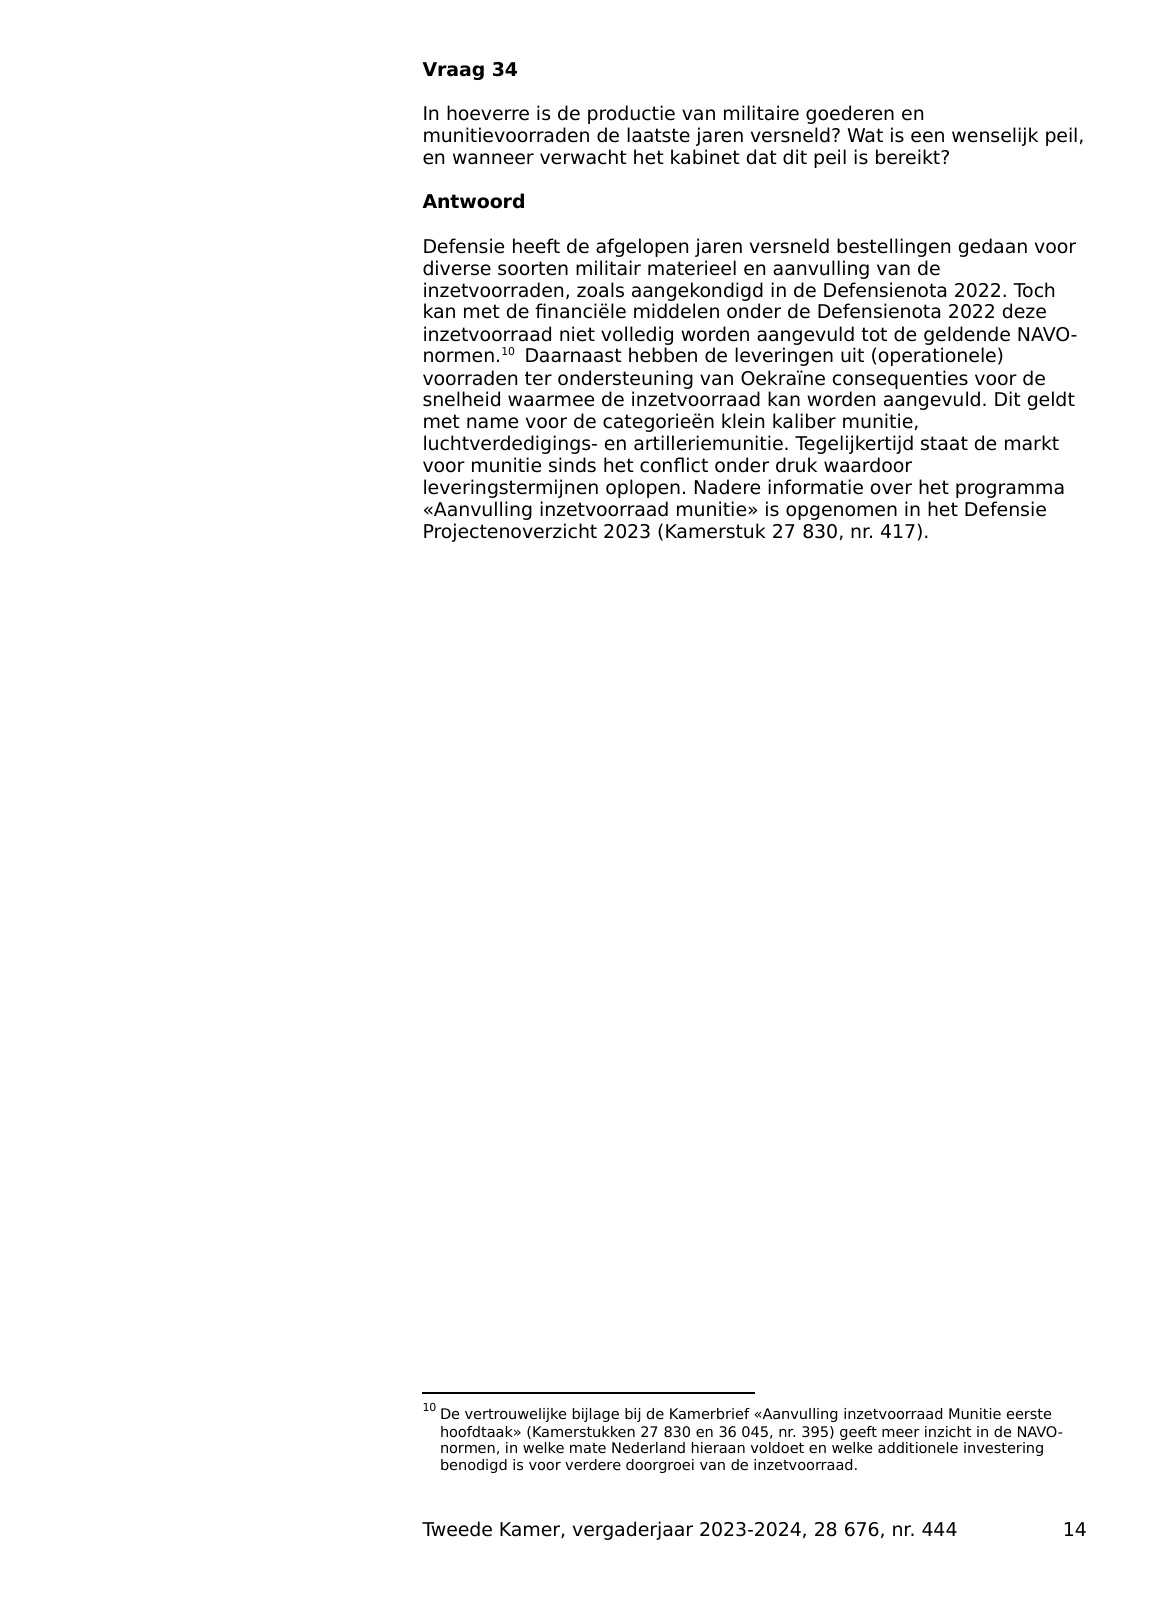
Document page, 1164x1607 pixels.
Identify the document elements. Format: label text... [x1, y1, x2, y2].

subtitle Vraag 34 [422, 59, 1087, 81]
text Defensie heeft de afgelopen jaren versneld bestellingen gedaan voor diverse soorten militair materieel en aanvulling van de inzetvoorraden, zoals aangekondigd in de Defensienota 2022. Toch kan met de financiële middelen onder de Defensienota 2022 deze inzetvoorraad niet volledig worden aangevuld tot de geldende NAVO-normen. Daarnaast hebben de leveringen uit (operationele) voorraden ter ondersteuning van Oekraïne consequenties voor de snelheid waarmee de inzetvoorraad kan worden aangevuld. Dit geldt met name voor de categorieën klein kaliber munitie, luchtverdedigings- en artilleriemunitie. Tegelijkertijd staat de markt voor munitie sinds het conflict onder druk waardoor leveringstermijnen oplopen. Nadere informatie over het programma «Aanvulling inzetvoorraad munitie» is opgenomen in het Defensie Projectenoverzicht 2023 (Kamerstuk 27 830, nr. 417). [422, 236, 1087, 543]
text In hoeverre is de productie van militaire goederen en munitievoorraden de laatste jaren versneld? Wat is een wenselijk peil, en wanneer verwacht het kabinet dat dit peil is bereikt? [422, 103, 1087, 169]
text De vertrouwelijke bijlage bij de Kamerbrief «Aanvulling inzetvoorraad Munitie eerste hoofdtaak» (Kamerstukken 27 830 en 36 045, nr. 395) geeft meer inzicht in de NAVO-normen, in welke mate Nederland hieraan voldoet en welke additionele investering benodigd is voor verdere doorgroei van de inzetvoorraad. [422, 1402, 1087, 1474]
subtitle Antwoord [422, 191, 1087, 213]
